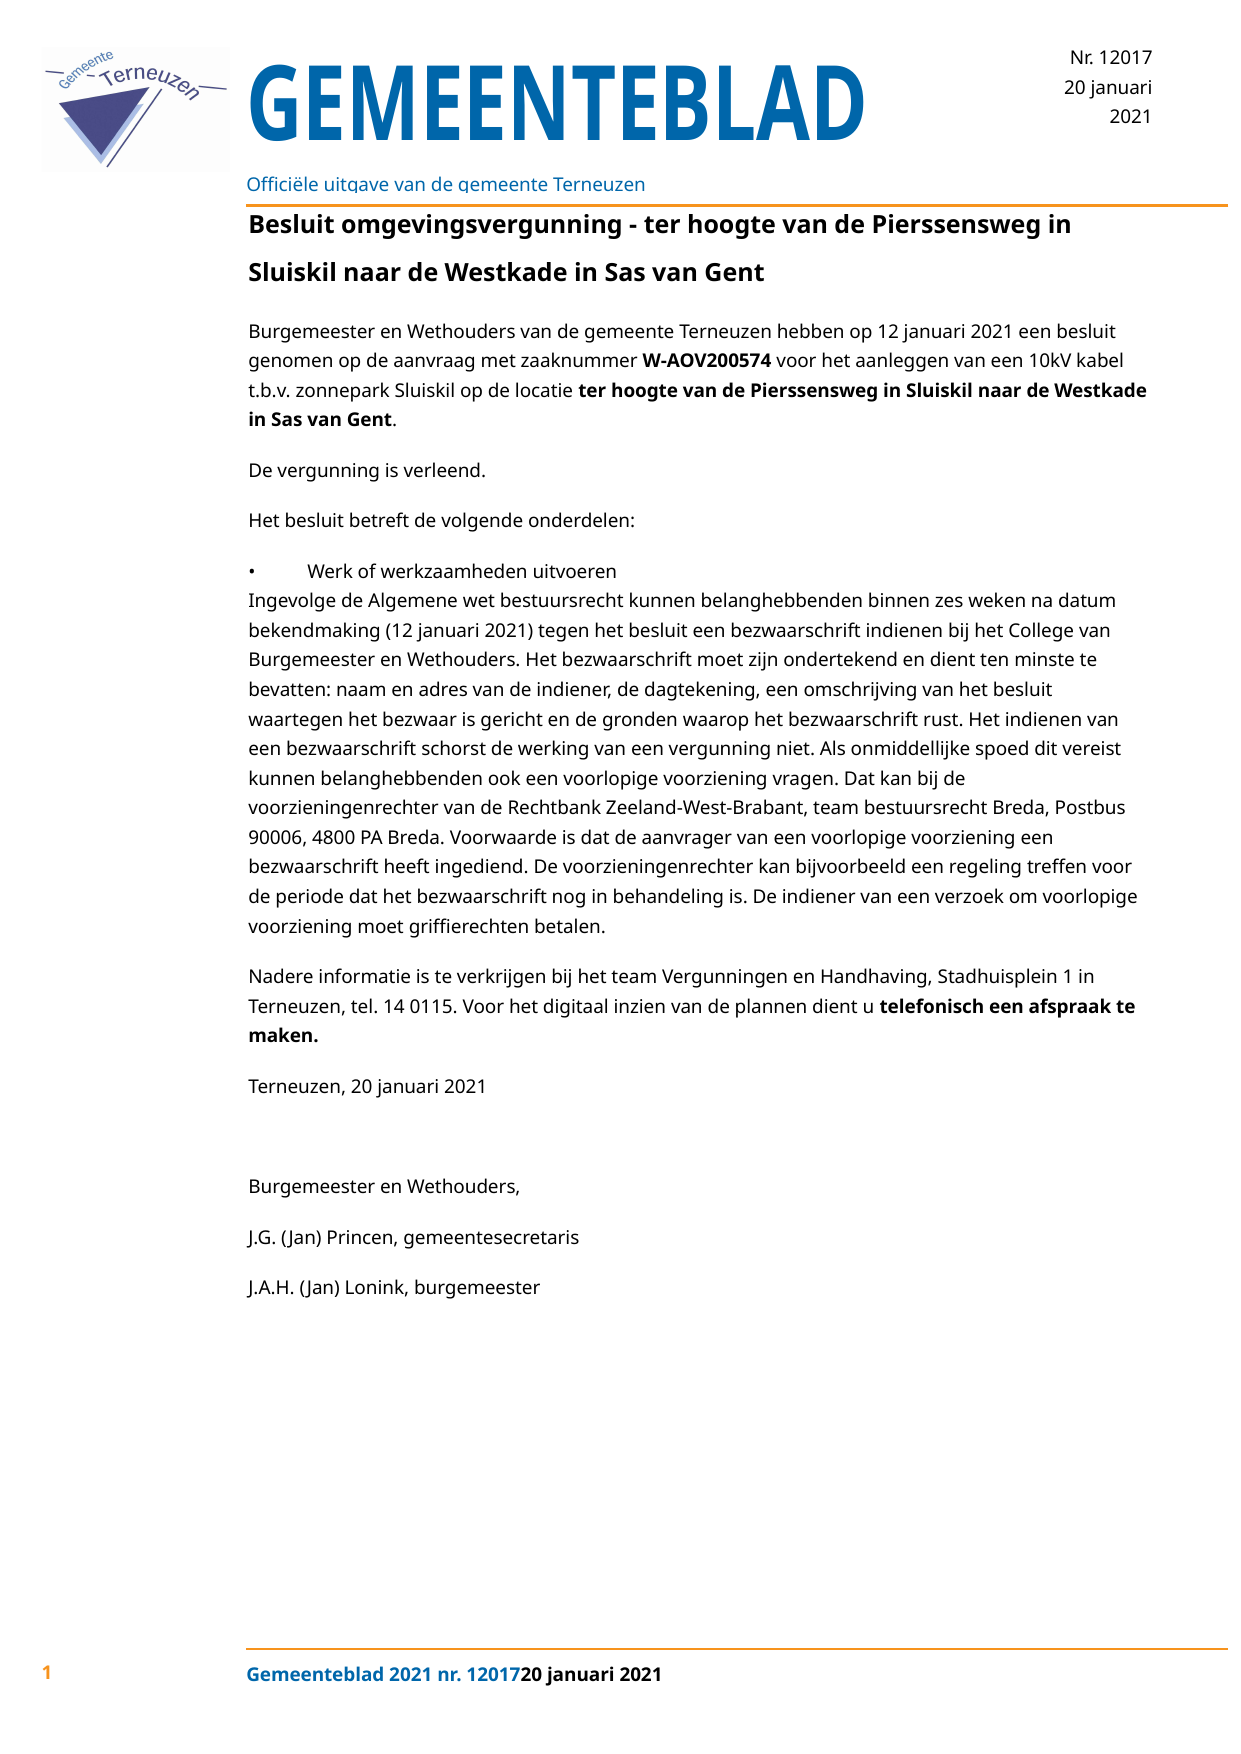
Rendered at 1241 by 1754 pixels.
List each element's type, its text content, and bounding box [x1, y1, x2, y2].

text J.G. (Jan) Princen, gemeentesecretaris [248, 1224, 1152, 1250]
text J.A.H. (Jan) Lonink, burgemeester [248, 1274, 1152, 1300]
picture [41, 47, 231, 172]
text De vergunning is verleend. [248, 457, 1152, 483]
text Terneuzen, 20 januari 2021 [248, 1073, 1152, 1099]
text Besluit omgevingsvergunning - ter hoogte van de Pierssensweg in Sluiskil naar de Westkade in Sas van Gent [248, 207, 1152, 288]
list Werk of werkzaamheden uitvoeren [248, 558, 1152, 584]
text Burgemeester en Wethouders van de gemeente Terneuzen hebben op 12 januari 2021 een besluit genomen op de aanvraag met zaaknummer W-AOV200574 voor het aanleggen van een 10kV kabel t.b.v. zonnepark Sluiskil op de locatie ter hoogte van de Pierssensweg in Sluiskil naar de Westkade in Sas van Gent. [248, 318, 1152, 432]
text Burgemeester en Wethouders, [248, 1174, 1152, 1199]
text Het besluit betreft de volgende onderdelen: [248, 507, 1152, 533]
text Nadere informatie is te verkrijgen bij het team Vergunningen en Handhaving, Stadhuisplein 1 in Terneuzen, tel. 14 0115. Voor het digitaal inzien van de plannen dient u telefonisch een afspraak te maken. [248, 963, 1152, 1048]
text Ingevolge de Algemene wet bestuursrecht kunnen belanghebbenden binnen zes weken na datum bekendmaking (12 januari 2021) tegen het besluit een bezwaarschrift indienen bij het College van Burgemeester en Wethouders. Het bezwaarschrift moet zijn ondertekend en dient ten minste te bevatten: naam en adres van de indiener, de dagtekening, een omschrijving van het besluit waartegen het bezwaar is gericht en de gronden waarop het bezwaarschrift rust. Het indienen van een bezwaarschrift schorst de werking van een vergunning niet. Als onmiddellijke spoed dit vereist kunnen belanghebbenden ook een voorlopige voorziening vragen. Dat kan bij de voorzieningenrechter van de Rechtbank Zeeland-West-Brabant, team bestuursrecht Breda, Postbus 90006, 4800 PA Breda. Voorwaarde is dat de aanvrager van een voorlopige voorziening een bezwaarschrift heeft ingediend. De voorzieningenrechter kan bijvoorbeeld een regeling treffen voor de periode dat het bezwaarschrift nog in behandeling is. De indiener van een verzoek om voorlopige voorziening moet griffierechten betalen. [248, 587, 1152, 939]
